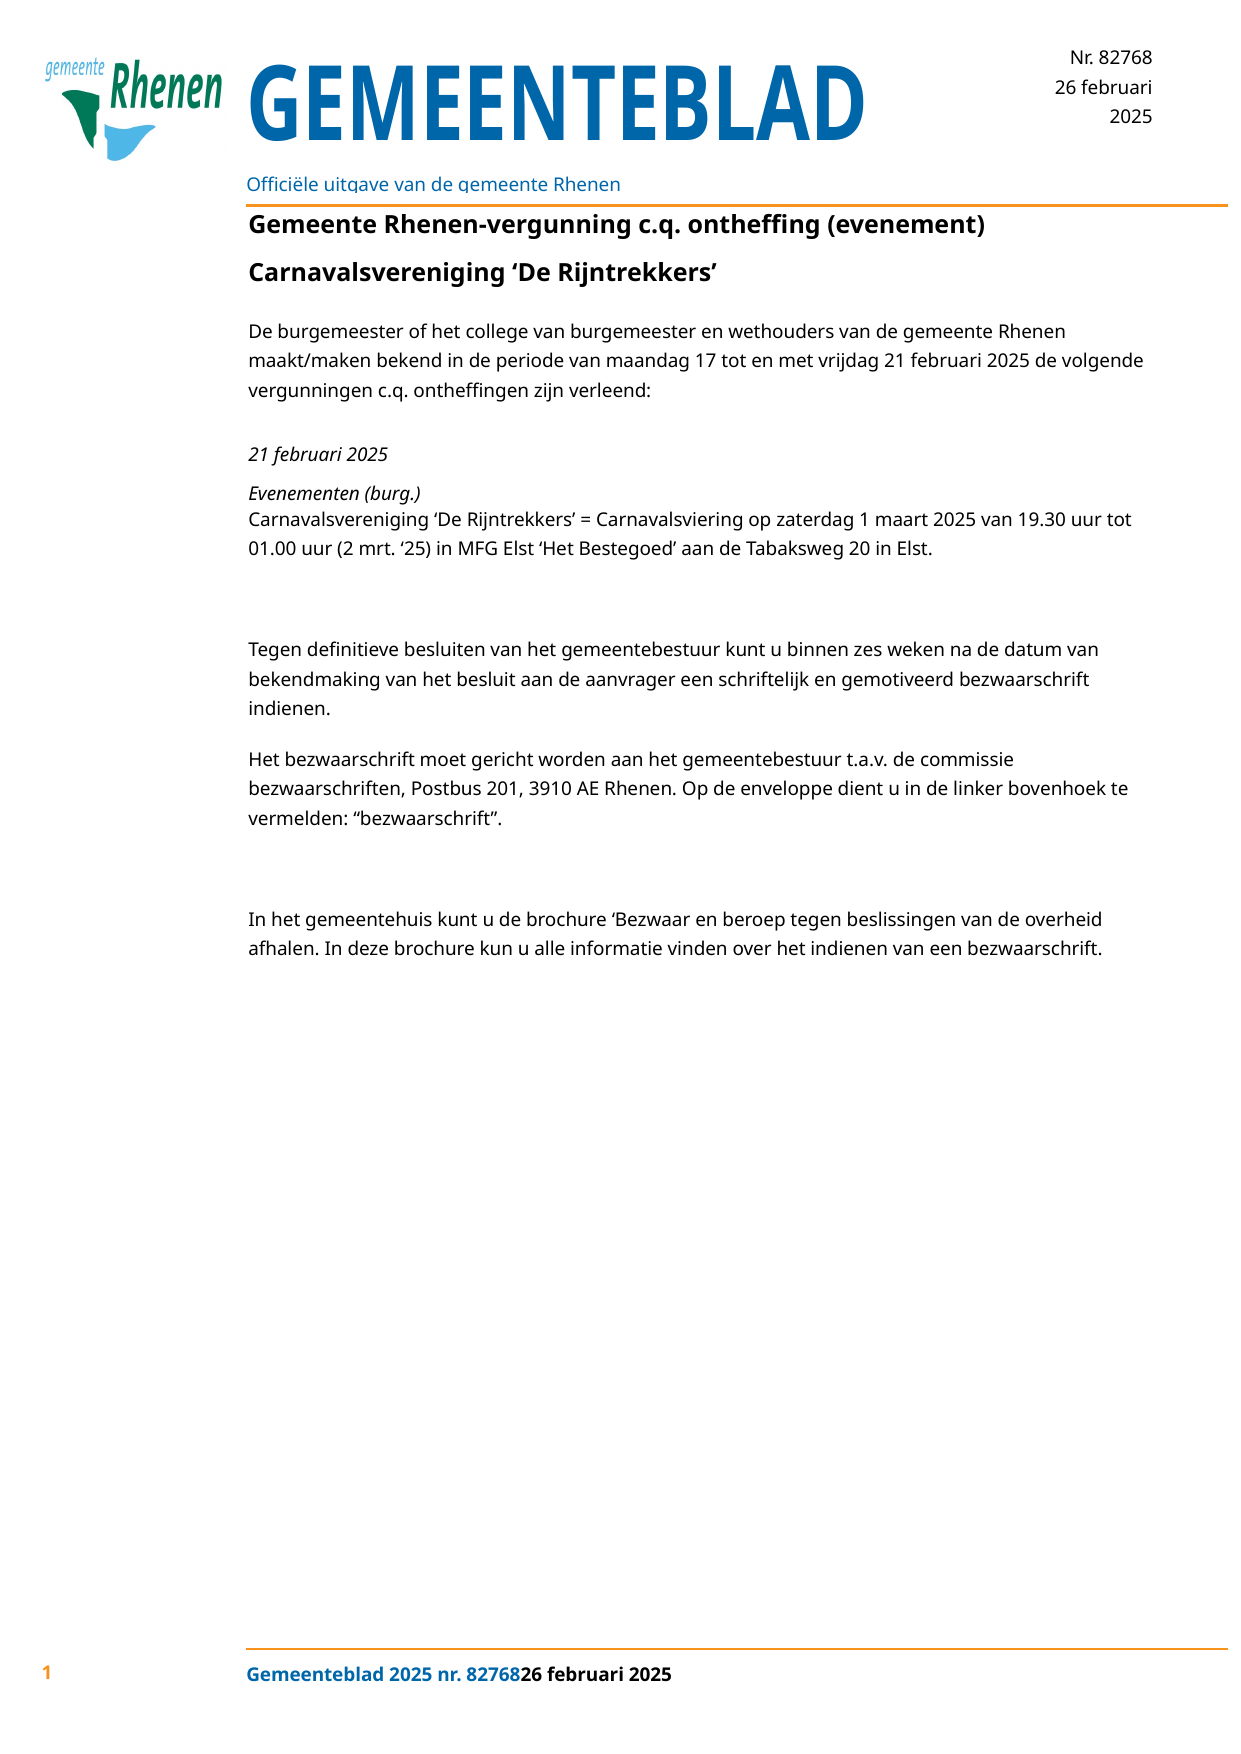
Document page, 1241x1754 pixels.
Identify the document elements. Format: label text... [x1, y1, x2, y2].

text Gemeente Rhenen-vergunning c.q. ontheffing (evenement) Carnavalsvereniging ‘De Rijntrekkers’ [248, 207, 1152, 288]
text 21 februari 2025 [248, 441, 1152, 467]
picture [41, 47, 231, 172]
text Carnavalsvereniging ‘De Rijntrekkers’ = Carnavalsviering op zaterdag 1 maart 2025 van 19.30 uur tot 01.00 uur (2 mrt. ‘25) in MFG Elst ‘Het Bestegoed’ aan de Tabaksweg 20 in Elst. [248, 506, 1152, 561]
text Evenementen (burg.) [248, 480, 1152, 506]
text De burgemeester of het college van burgemeester en wethouders van de gemeente Rhenen maakt/maken bekend in de periode van maandag 17 tot en met vrijdag 21 februari 2025 de volgende vergunningen c.q. ontheffingen zijn verleend: [248, 318, 1152, 403]
text Tegen definitieve besluiten van het gemeentebestuur kunt u binnen zes weken na de datum van bekendmaking van het besluit aan de aanvrager een schriftelijk en gemotiveerd bezwaarschrift indienen. [248, 636, 1152, 721]
text In het gemeentehuis kunt u de brochure ‘Bezwaar en beroep tegen beslissingen van de overheid afhalen. In deze brochure kun u alle informatie vinden over het indienen van een bezwaarschrift. [248, 906, 1152, 961]
text Het bezwaarschrift moet gericht worden aan het gemeentebestuur t.a.v. de commissie bezwaarschriften, Postbus 201, 3910 AE Rhenen. Op de enveloppe dient u in de linker bovenhoek te vermelden: “bezwaarschrift”. [248, 746, 1152, 831]
